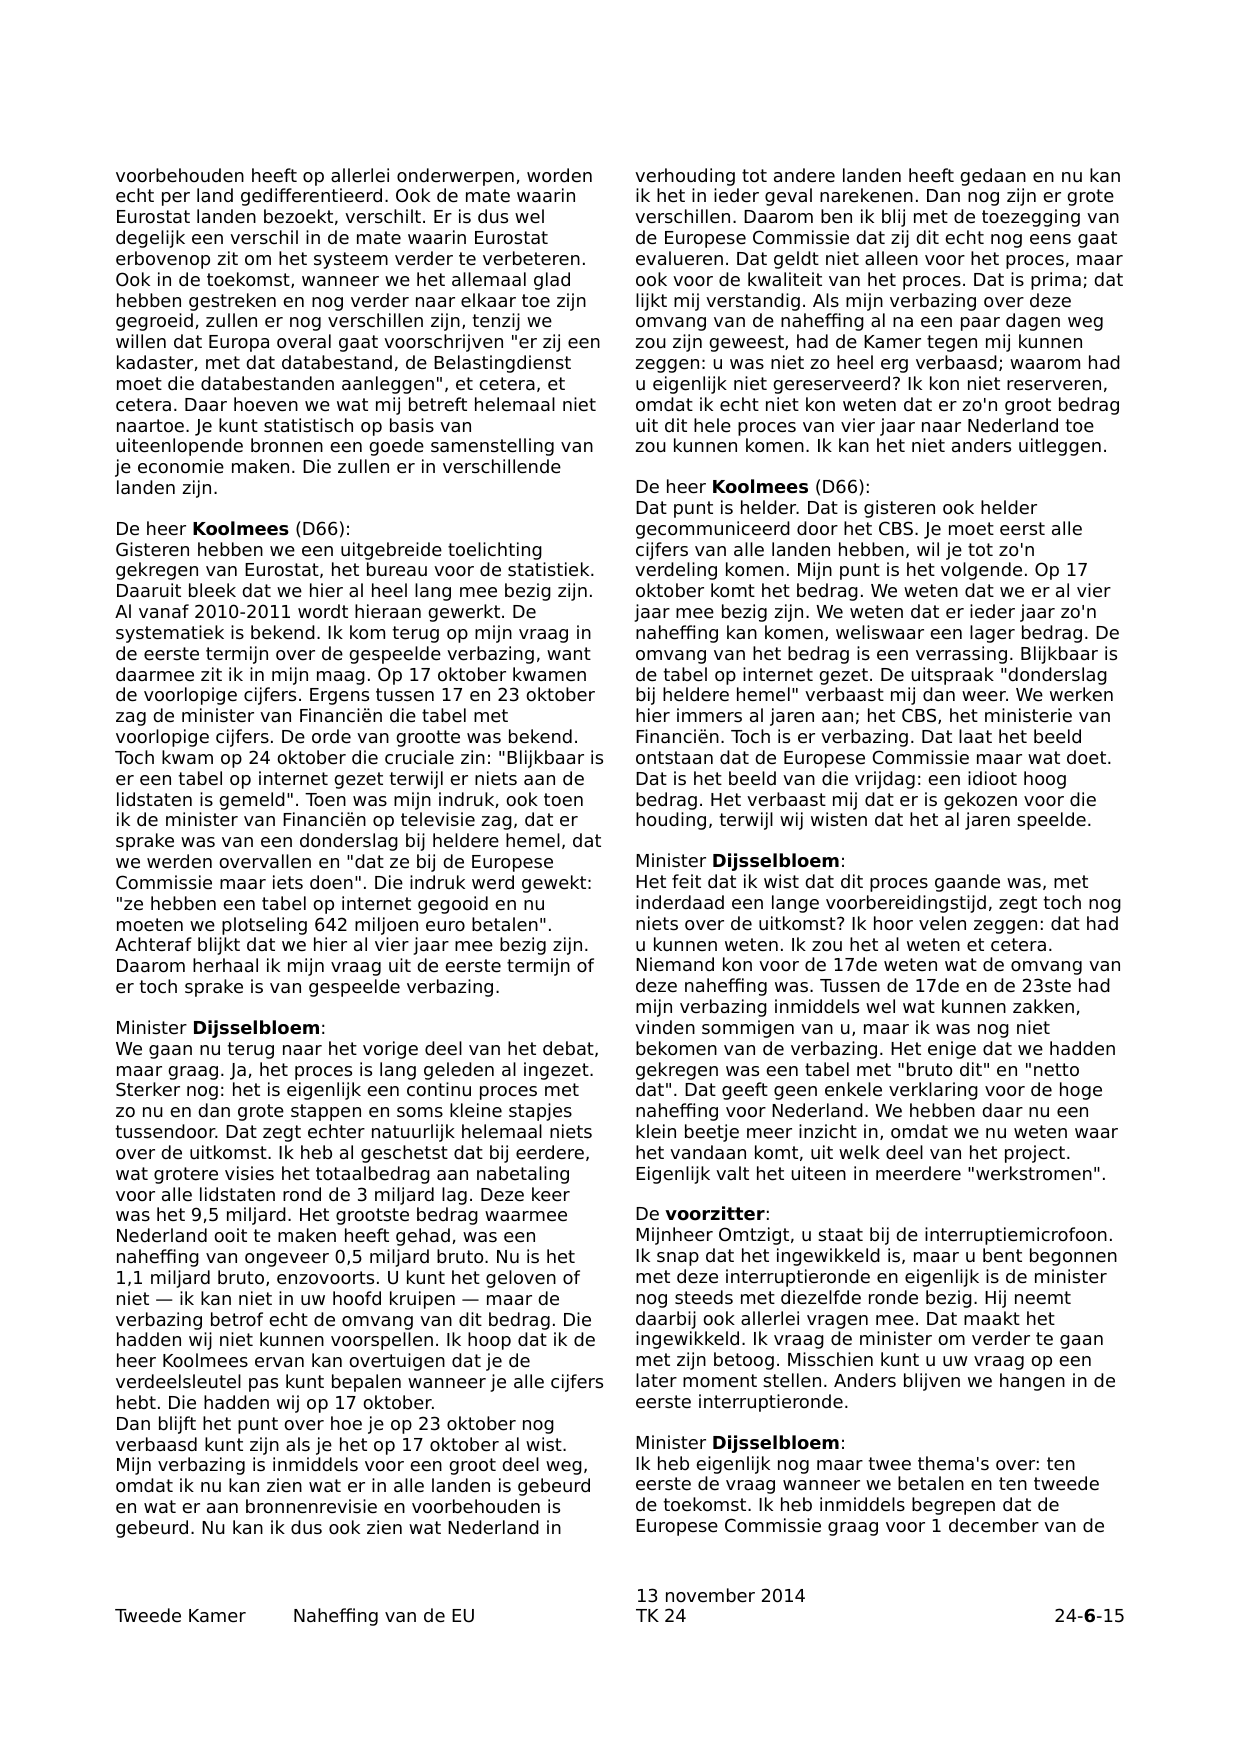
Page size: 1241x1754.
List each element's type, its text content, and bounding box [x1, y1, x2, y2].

text De voorzitter: [635, 1204, 1125, 1225]
text Minister Dijsselbloem: [115, 1018, 605, 1038]
text Dat punt is helder. Dat is gisteren ook helder gecommuniceerd door het CBS. Je moet eerst alle cijfers van alle landen hebben, wil je tot zo'n verdeling komen. Mijn punt is het volgende. Op 17 oktober komt het bedrag. We weten dat we er al vier jaar mee bezig zijn. We weten dat er ieder jaar zo'n naheffing kan komen, weliswaar een lager bedrag. De omvang van het bedrag is een verrassing. Blijkbaar is de tabel op internet gezet. De uitspraak "donderslag bij heldere hemel" verbaast mij dan weer. We werken hier immers al jaren aan; het CBS, het ministerie van Financiën. Toch is er verbazing. Dat laat het beeld ontstaan dat de Europese Commissie maar wat doet. Dat is het beeld van die vrijdag: een idioot hoog bedrag. Het verbaast mij dat er is gekozen voor die houding, terwijl wij wisten dat het al jaren speelde. [635, 498, 1125, 831]
text Mijnheer Omtzigt, u staat bij de interruptiemicrofoon. Ik snap dat het ingewikkeld is, maar u bent begonnen met deze interruptieronde en eigenlijk is de minister nog steeds met diezelfde ronde bezig. Hij neemt daarbij ook allerlei vragen mee. Dat maakt het ingewikkeld. Ik vraag de minister om verder te gaan met zijn betoog. Misschien kunt u uw vraag op een later moment stellen. Anders blijven we hangen in de eerste interruptieronde. [635, 1225, 1125, 1412]
text We gaan nu terug naar het vorige deel van het debat, maar graag. Ja, het proces is lang geleden al ingezet. Sterker nog: het is eigenlijk een continu proces met zo nu en dan grote stappen en soms kleine stapjes tussendoor. Dat zegt echter natuurlijk helemaal niets over de uitkomst. Ik heb al geschetst dat bij eerdere, wat grotere visies het totaalbedrag aan nabetaling voor alle lidstaten rond de 3 miljard lag. Deze keer was het 9,5 miljard. Het grootste bedrag waarmee Nederland ooit te maken heeft gehad, was een naheffing van ongeveer 0,5 miljard bruto. Nu is het 1,1 miljard bruto, enzovoorts. U kunt het geloven of niet — ik kan niet in uw hoofd kruipen — maar de verbazing betrof echt de omvang van dit bedrag. Die hadden wij niet kunnen voorspellen. Ik hoop dat ik de heer Koolmees ervan kan overtuigen dat je de verdeelsleutel pas kunt bepalen wanneer je alle cijfers hebt. Die hadden wij op 17 oktober. [115, 1038, 605, 1413]
text Minister Dijsselbloem: [635, 851, 1125, 872]
text Het feit dat ik wist dat dit proces gaande was, met inderdaad een lange voorbereidingstijd, zegt toch nog niets over de uitkomst? Ik hoor velen zeggen: dat had u kunnen weten. Ik zou het al weten et cetera. Niemand kon voor de 17de weten wat de omvang van deze naheffing was. Tussen de 17de en de 23ste had mijn verbazing inmiddels wel wat kunnen zakken, vinden sommigen van u, maar ik was nog niet bekomen van de verbazing. Het enige dat we hadden gekregen was een tabel met "bruto dit" en "netto dat". Dat geeft geen enkele verklaring voor de hoge naheffing voor Nederland. We hebben daar nu een klein beetje meer inzicht in, omdat we nu weten waar het vandaan komt, uit welk deel van het project. Eigenlijk valt het uiteen in meerdere "werkstromen". [635, 872, 1125, 1184]
text verhouding tot andere landen heeft gedaan en nu kan ik het in ieder geval narekenen. Dan nog zijn er grote verschillen. Daarom ben ik blij met de toezegging van de Europese Commissie dat zij dit echt nog eens gaat evalueren. Dat geldt niet alleen voor het proces, maar ook voor de kwaliteit van het proces. Dat is prima; dat lijkt mij verstandig. Als mijn verbazing over deze omvang van de naheffing al na een paar dagen weg zou zijn geweest, had de Kamer tegen mij kunnen zeggen: u was niet zo heel erg verbaasd; waarom had u eigenlijk niet gereserveerd? Ik kon niet reserveren, omdat ik echt niet kon weten dat er zo'n groot bedrag uit dit hele proces van vier jaar naar Nederland toe zou kunnen komen. Ik kan het niet anders uitleggen. [635, 165, 1125, 457]
text Gisteren hebben we een uitgebreide toelichting gekregen van Eurostat, het bureau voor de statistiek. Daaruit bleek dat we hier al heel lang mee bezig zijn. Al vanaf 2010-2011 wordt hieraan gewerkt. De systematiek is bekend. Ik kom terug op mijn vraag in de eerste termijn over de gespeelde verbazing, want daarmee zit ik in mijn maag. Op 17 oktober kwamen de voorlopige cijfers. Ergens tussen 17 en 23 oktober zag de minister van Financiën die tabel met voorlopige cijfers. De orde van grootte was bekend. Toch kwam op 24 oktober die cruciale zin: "Blijkbaar is er een tabel op internet gezet terwijl er niets aan de lidstaten is gemeld". Toen was mijn indruk, ook toen ik de minister van Financiën op televisie zag, dat er sprake was van een donderslag bij heldere hemel, dat we werden overvallen en "dat ze bij de Europese Commissie maar iets doen". Die indruk werd gewekt: "ze hebben een tabel op internet gegooid en nu moeten we plotseling 642 miljoen euro betalen". Achteraf blijkt dat we hier al vier jaar mee bezig zijn. Daarom herhaal ik mijn vraag uit de eerste termijn of er toch sprake is van gespeelde verbazing. [115, 539, 605, 998]
text De heer Koolmees (D66): [115, 519, 605, 539]
text Ik heb eigenlijk nog maar twee thema's over: ten eerste de vraag wanneer we betalen en ten tweede de toekomst. Ik heb inmiddels begrepen dat de Europese Commissie graag voor 1 december van de [635, 1453, 1125, 1537]
text voorbehouden heeft op allerlei onderwerpen, worden echt per land gedifferentieerd. Ook de mate waarin Eurostat landen bezoekt, verschilt. Er is dus wel degelijk een verschil in de mate waarin Eurostat erbovenop zit om het systeem verder te verbeteren. Ook in de toekomst, wanneer we het allemaal glad hebben gestreken en nog verder naar elkaar toe zijn gegroeid, zullen er nog verschillen zijn, tenzij we willen dat Europa overal gaat voorschrijven "er zij een kadaster, met dat databestand, de Belastingdienst moet die databestanden aanleggen", et cetera, et cetera. Daar hoeven we wat mij betreft helemaal niet naartoe. Je kunt statistisch op basis van uiteenlopende bronnen een goede samenstelling van je economie maken. Die zullen er in verschillende landen zijn. [115, 165, 605, 499]
text Minister Dijsselbloem: [635, 1432, 1125, 1453]
text Dan blijft het punt over hoe je op 23 oktober nog verbaasd kunt zijn als je het op 17 oktober al wist. Mijn verbazing is inmiddels voor een groot deel weg, omdat ik nu kan zien wat er in alle landen is gebeurd en wat er aan bronnenrevisie en voorbehouden is gebeurd. Nu kan ik dus ook zien wat Nederland in [115, 1413, 605, 1538]
text De heer Koolmees (D66): [635, 477, 1125, 498]
